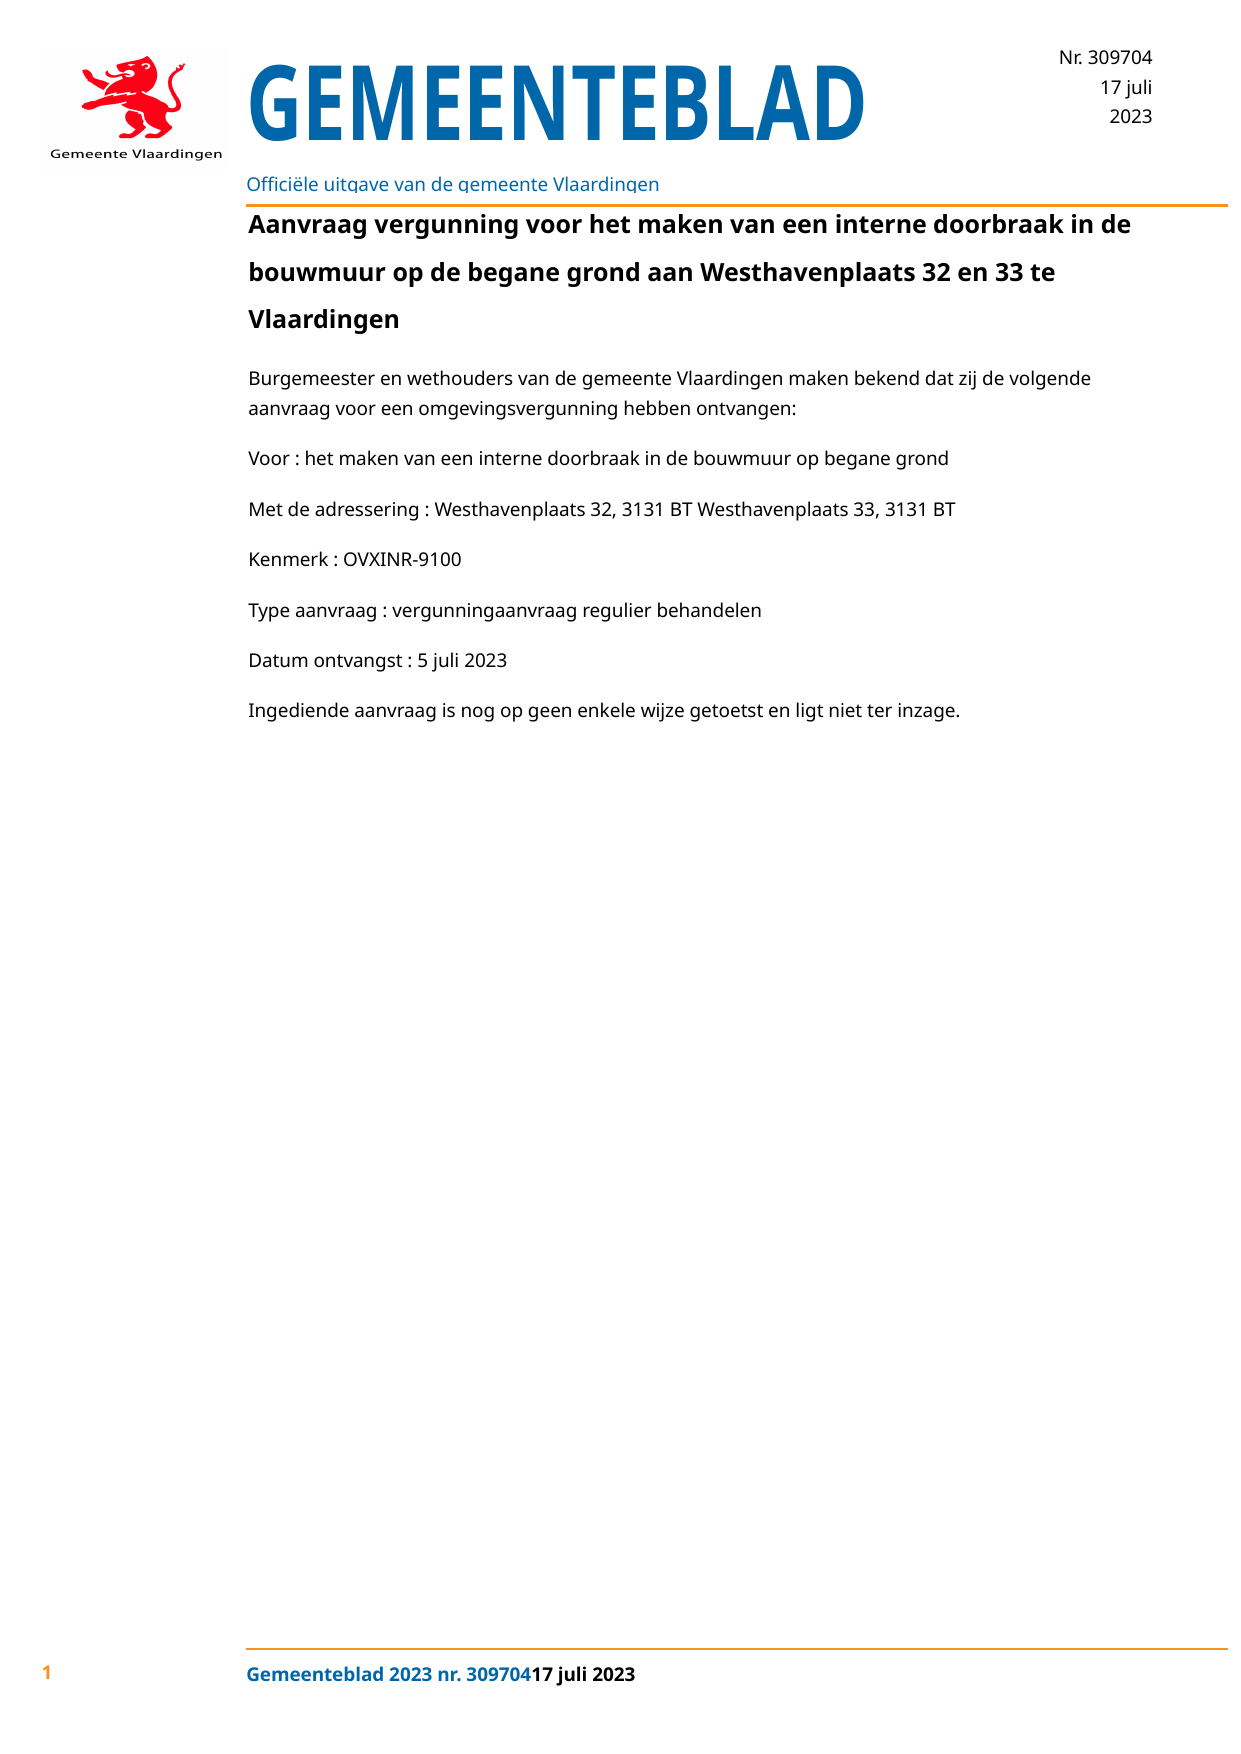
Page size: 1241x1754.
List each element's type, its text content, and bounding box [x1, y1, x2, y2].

text Burgemeester en wethouders van de gemeente Vlaardingen maken bekend dat zij de volgende aanvraag voor een omgevingsvergunning hebben ontvangen: [248, 366, 1152, 421]
text Aanvraag vergunning voor het maken van een interne doorbraak in de bouwmuur op de begane grond aan Westhavenplaats 32 en 33 te Vlaardingen [248, 207, 1152, 336]
text Ingediende aanvraag is nog op geen enkele wijze getoetst en ligt niet ter inzage. [248, 698, 1152, 723]
text Voor : het maken van een interne doorbraak in de bouwmuur op begane grond [248, 446, 1152, 471]
picture [41, 47, 231, 172]
text Type aanvraag : vergunningaanvraag regulier behandelen [248, 597, 1152, 622]
text Kenmerk : OVXINR-9100 [248, 546, 1152, 572]
text Met de adressering : Westhavenplaats 32, 3131 BT Westhavenplaats 33, 3131 BT [248, 496, 1152, 522]
text Datum ontvangst : 5 juli 2023 [248, 647, 1152, 673]
